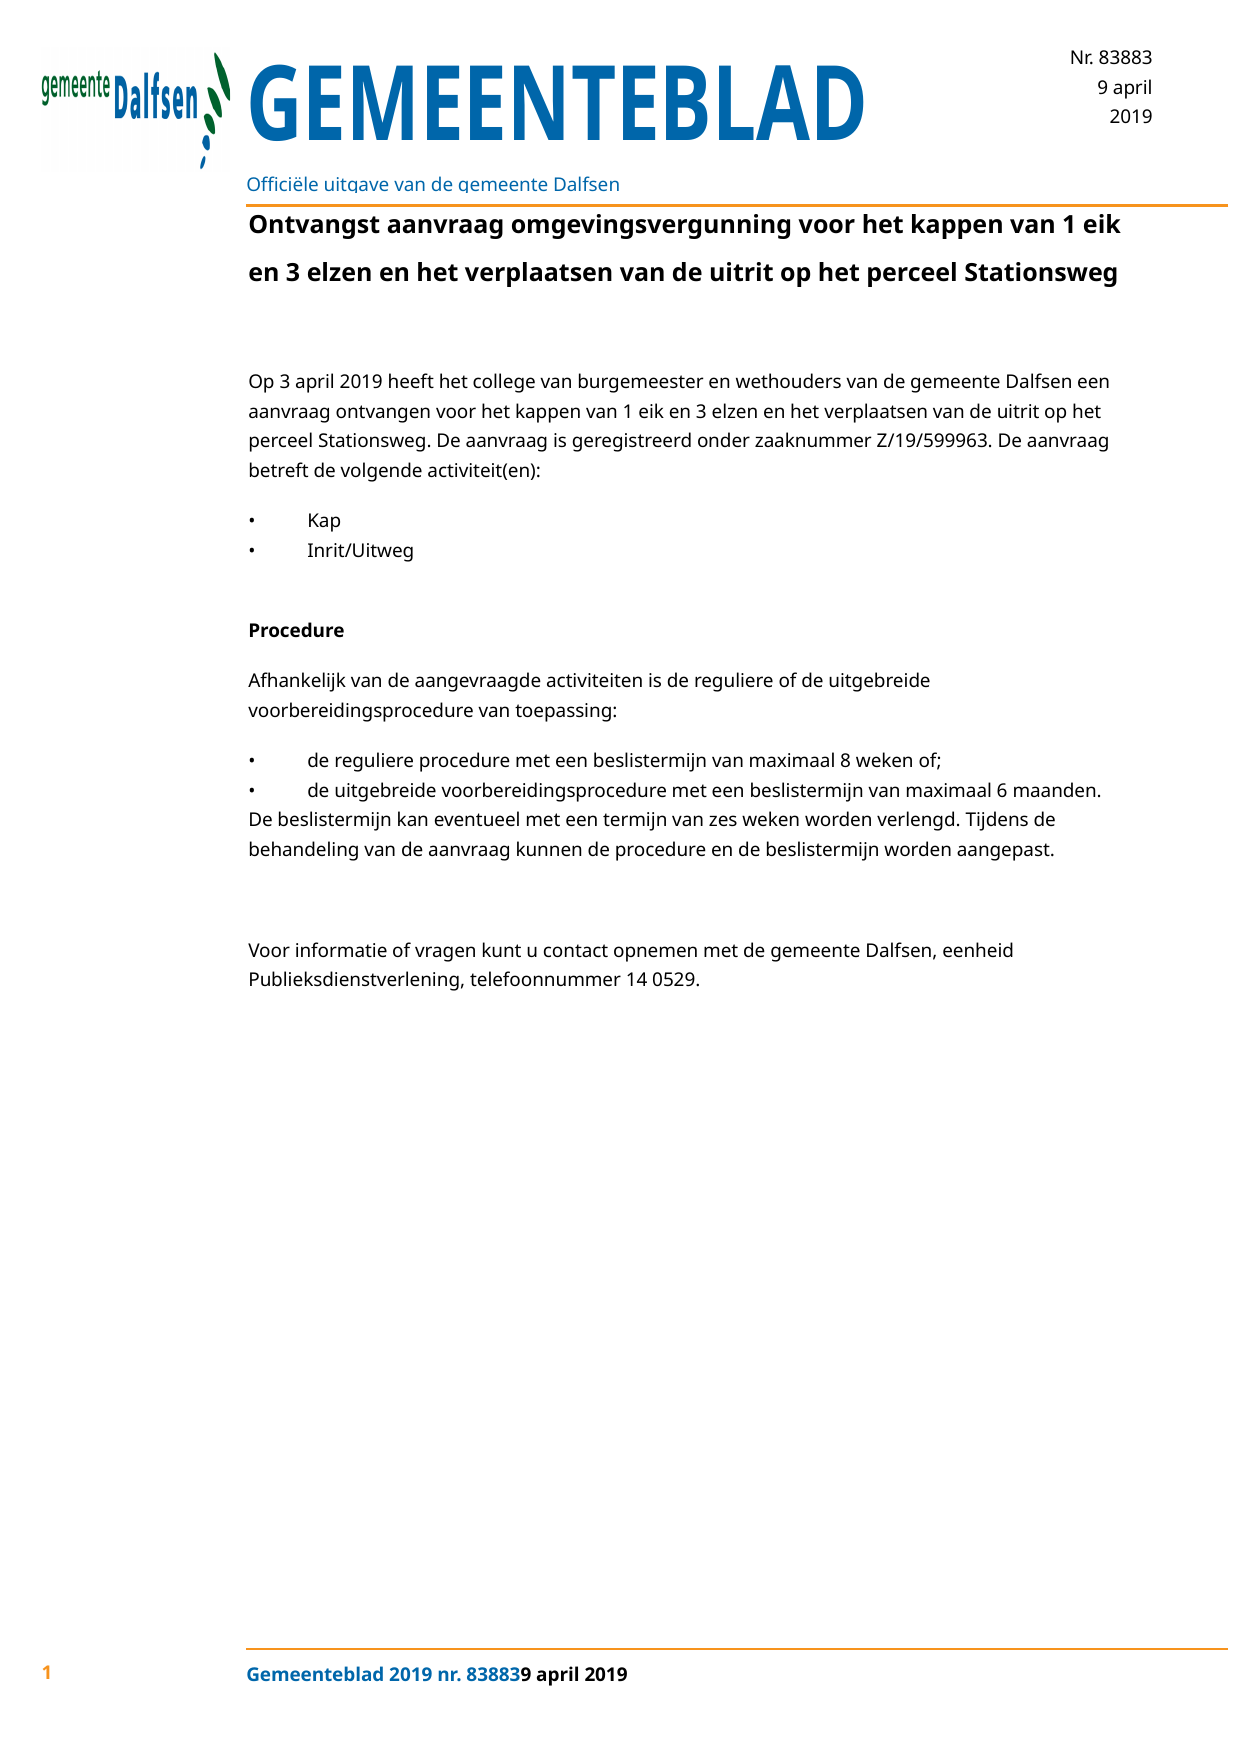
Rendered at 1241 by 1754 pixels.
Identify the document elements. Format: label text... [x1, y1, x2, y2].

list Inrit/Uitweg [248, 537, 1152, 563]
text Procedure [248, 617, 1152, 643]
list Kap [248, 507, 1152, 533]
list de uitgebreide voorbereidingsprocedure met een beslistermijn van maximaal 6 maanden. [248, 777, 1152, 803]
text Op 3 april 2019 heeft het college van burgemeester en wethouders van de gemeente Dalfsen een aanvraag ontvangen voor het kappen van 1 eik en 3 elzen en het verplaatsen van de uitrit op het perceel Stationsweg. De aanvraag is geregistreerd onder zaaknummer Z/19/599963. De aanvraag betreft de volgende activiteit(en): [248, 368, 1152, 483]
text Ontvangst aanvraag omgevingsvergunning voor het kappen van 1 eik en 3 elzen en het verplaatsen van de uitrit op het perceel Stationsweg [248, 207, 1152, 288]
text Afhankelijk van de aangevraagde activiteiten is de reguliere of de uitgebreide voorbereidingsprocedure van toepassing: [248, 667, 1152, 723]
text Voor informatie of vragen kunt u contact opnemen met de gemeente Dalfsen, eenheid Publieksdienstverlening, telefoonnummer 14 0529. [248, 937, 1152, 992]
picture [41, 47, 231, 172]
text De beslistermijn kan eventueel met een termijn van zes weken worden verlengd. Tijdens de behandeling van de aanvraag kunnen de procedure en de beslistermijn worden aangepast. [248, 807, 1152, 862]
list de reguliere procedure met een beslistermijn van maximaal 8 weken of; [248, 747, 1152, 773]
